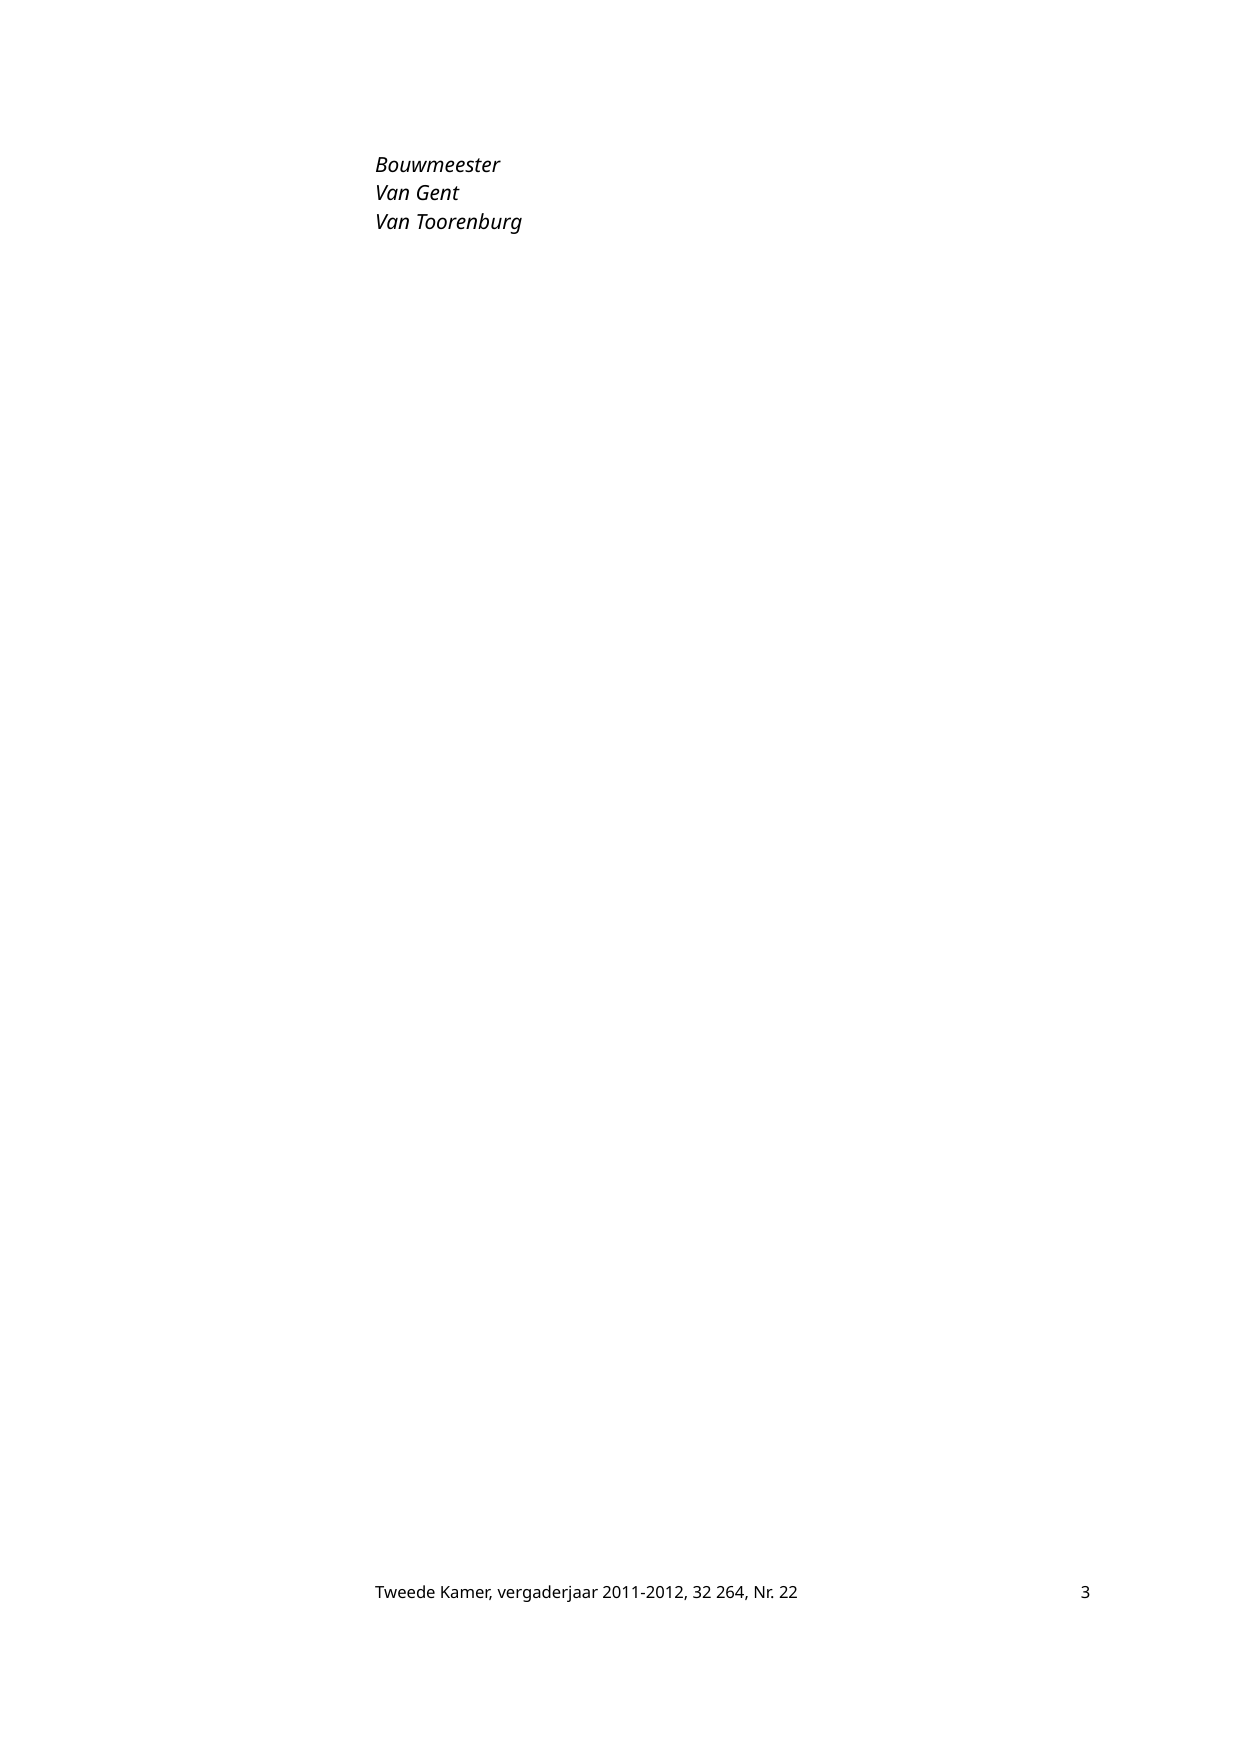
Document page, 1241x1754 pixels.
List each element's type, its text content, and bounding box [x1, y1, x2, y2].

text Bouwmeester [375, 150, 1090, 178]
text Van Toorenburg [375, 207, 1090, 235]
text Van Gent [375, 178, 1090, 207]
